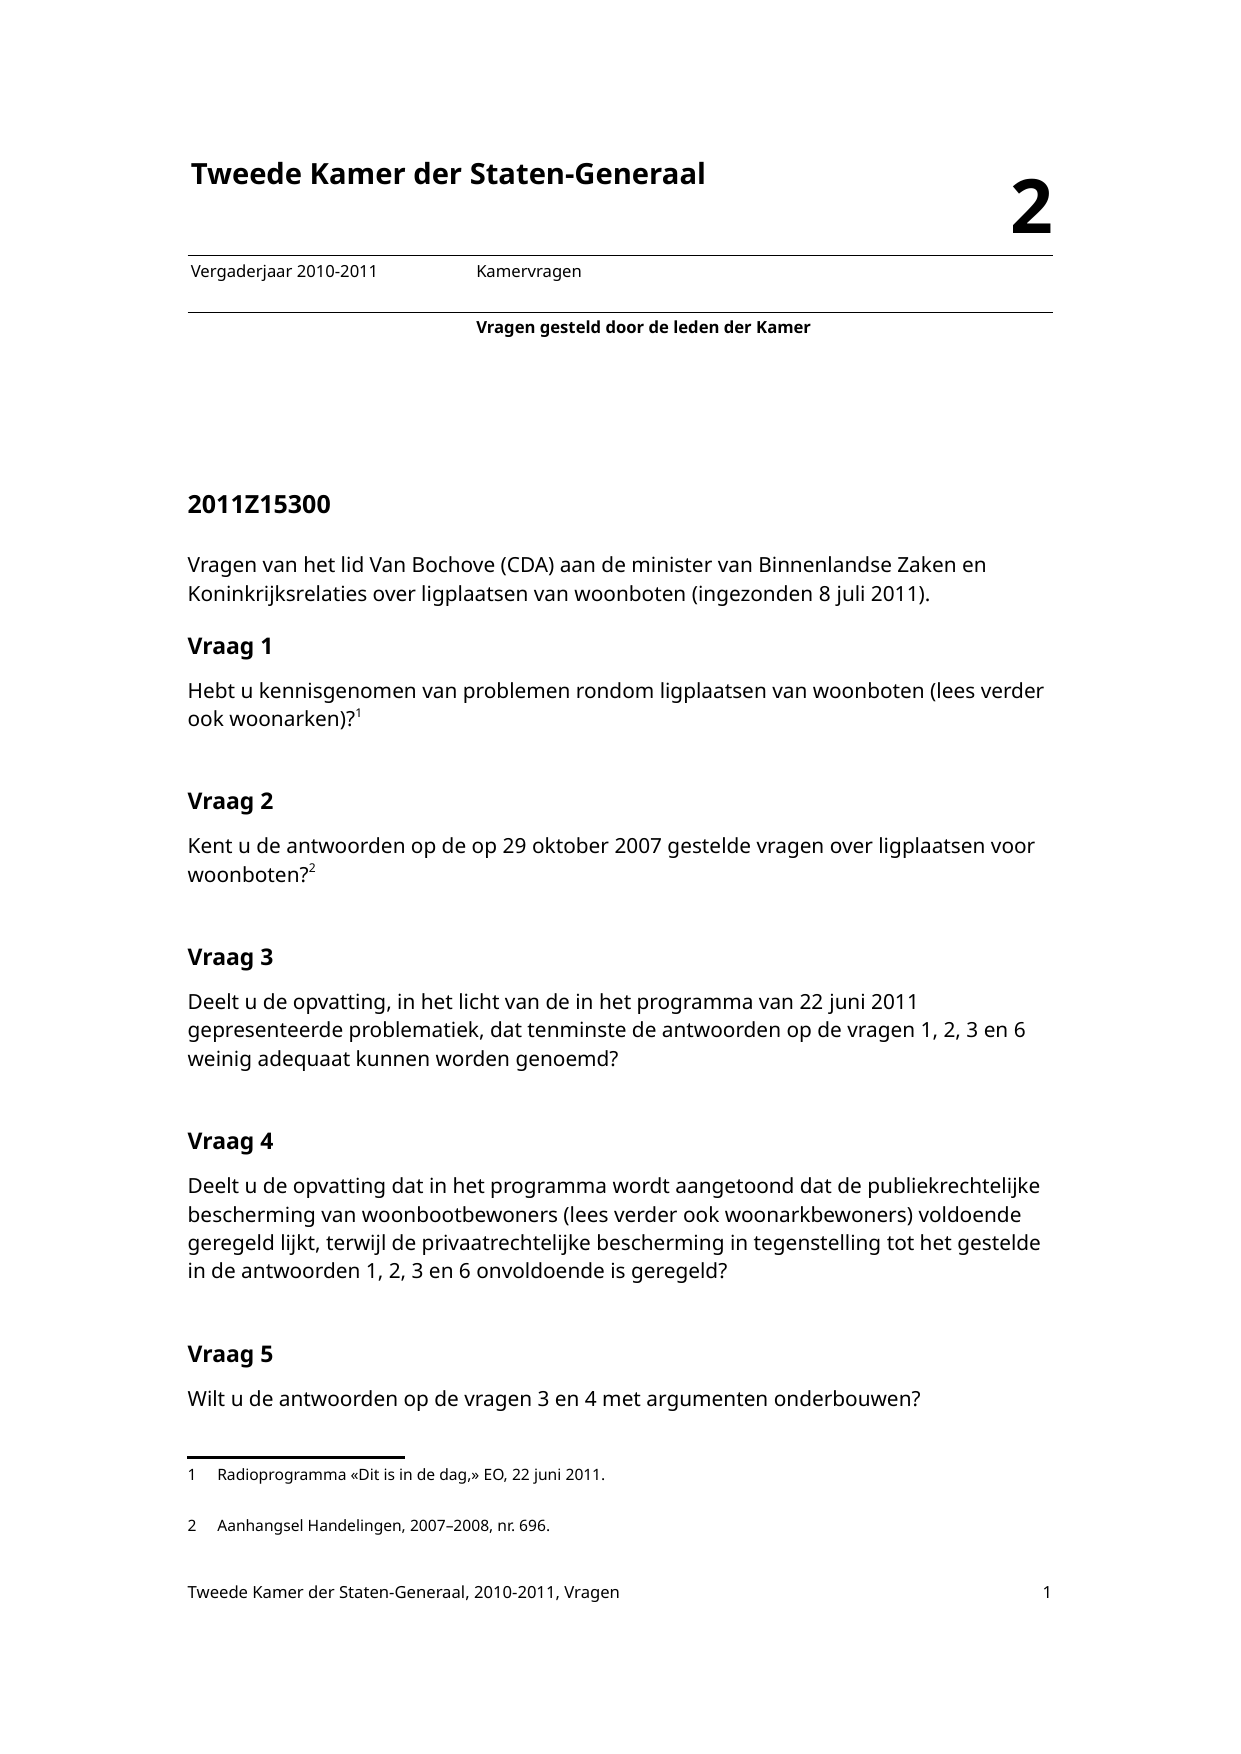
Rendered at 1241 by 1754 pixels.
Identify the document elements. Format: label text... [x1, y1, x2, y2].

table_cell [188, 313, 473, 339]
table_cell Vragen gesteld door de leden der Kamer [473, 313, 1053, 339]
text Deelt u de opvatting, in het licht van de in het programma van 22 juni 2011 gepresenteerde problematiek, dat tenminste de antwoorden op de vragen 1, 2, 3 en 6 weinig adequaat kunnen worden genoemd? [187, 987, 1053, 1072]
table_cell Kamervragen [473, 256, 1053, 312]
subtitle Vraag 3 [187, 941, 1053, 972]
text Kent u de antwoorden op de op 29 oktober 2007 gestelde vragen over ligplaatsen voor woonboten? [187, 832, 1053, 888]
text Radioprogramma «Dit is in de dag,» EO, 22 juni 2011. [187, 1449, 1053, 1478]
subtitle Vraag 4 [187, 1125, 1053, 1156]
text Deelt u de opvatting dat in het programma wordt aangetoond dat de publiekrechtelijke bescherming van woonbootbewoners (lees verder ook woonarkbewoners) voldoende geregeld lijkt, terwijl de privaatrechtelijke bescherming in tegenstelling tot het gestelde in de antwoorden 1, 2, 3 en 6 onvoldoende is geregeld? [187, 1171, 1053, 1285]
text Wilt u de antwoorden op de vragen 3 en 4 met argumenten onderbouwen? [187, 1384, 1053, 1412]
subtitle Vraag 2 [187, 785, 1053, 817]
table_header 2 [880, 150, 1053, 255]
text 2011Z15300 [187, 487, 1053, 521]
table_cell Vergaderjaar 2010-2011 [188, 256, 473, 312]
text Hebt u kennisgenomen van problemen rondom ligplaatsen van woonboten (lees verder ook woonarken)? [187, 676, 1053, 733]
subtitle Vraag 1 [187, 630, 1053, 661]
text Aanhangsel Handelingen, 2007–2008, nr. 696. [187, 1508, 1053, 1536]
text Vragen van het lid Van Bochove (CDA) aan de minister van Binnenlandse Zaken en Koninkrijksrelaties over ligplaatsen van woonboten (ingezonden 8 juli 2011). [187, 550, 1053, 607]
table_header Tweede Kamer der Staten-Generaal [188, 150, 879, 255]
subtitle Vraag 5 [187, 1337, 1053, 1369]
